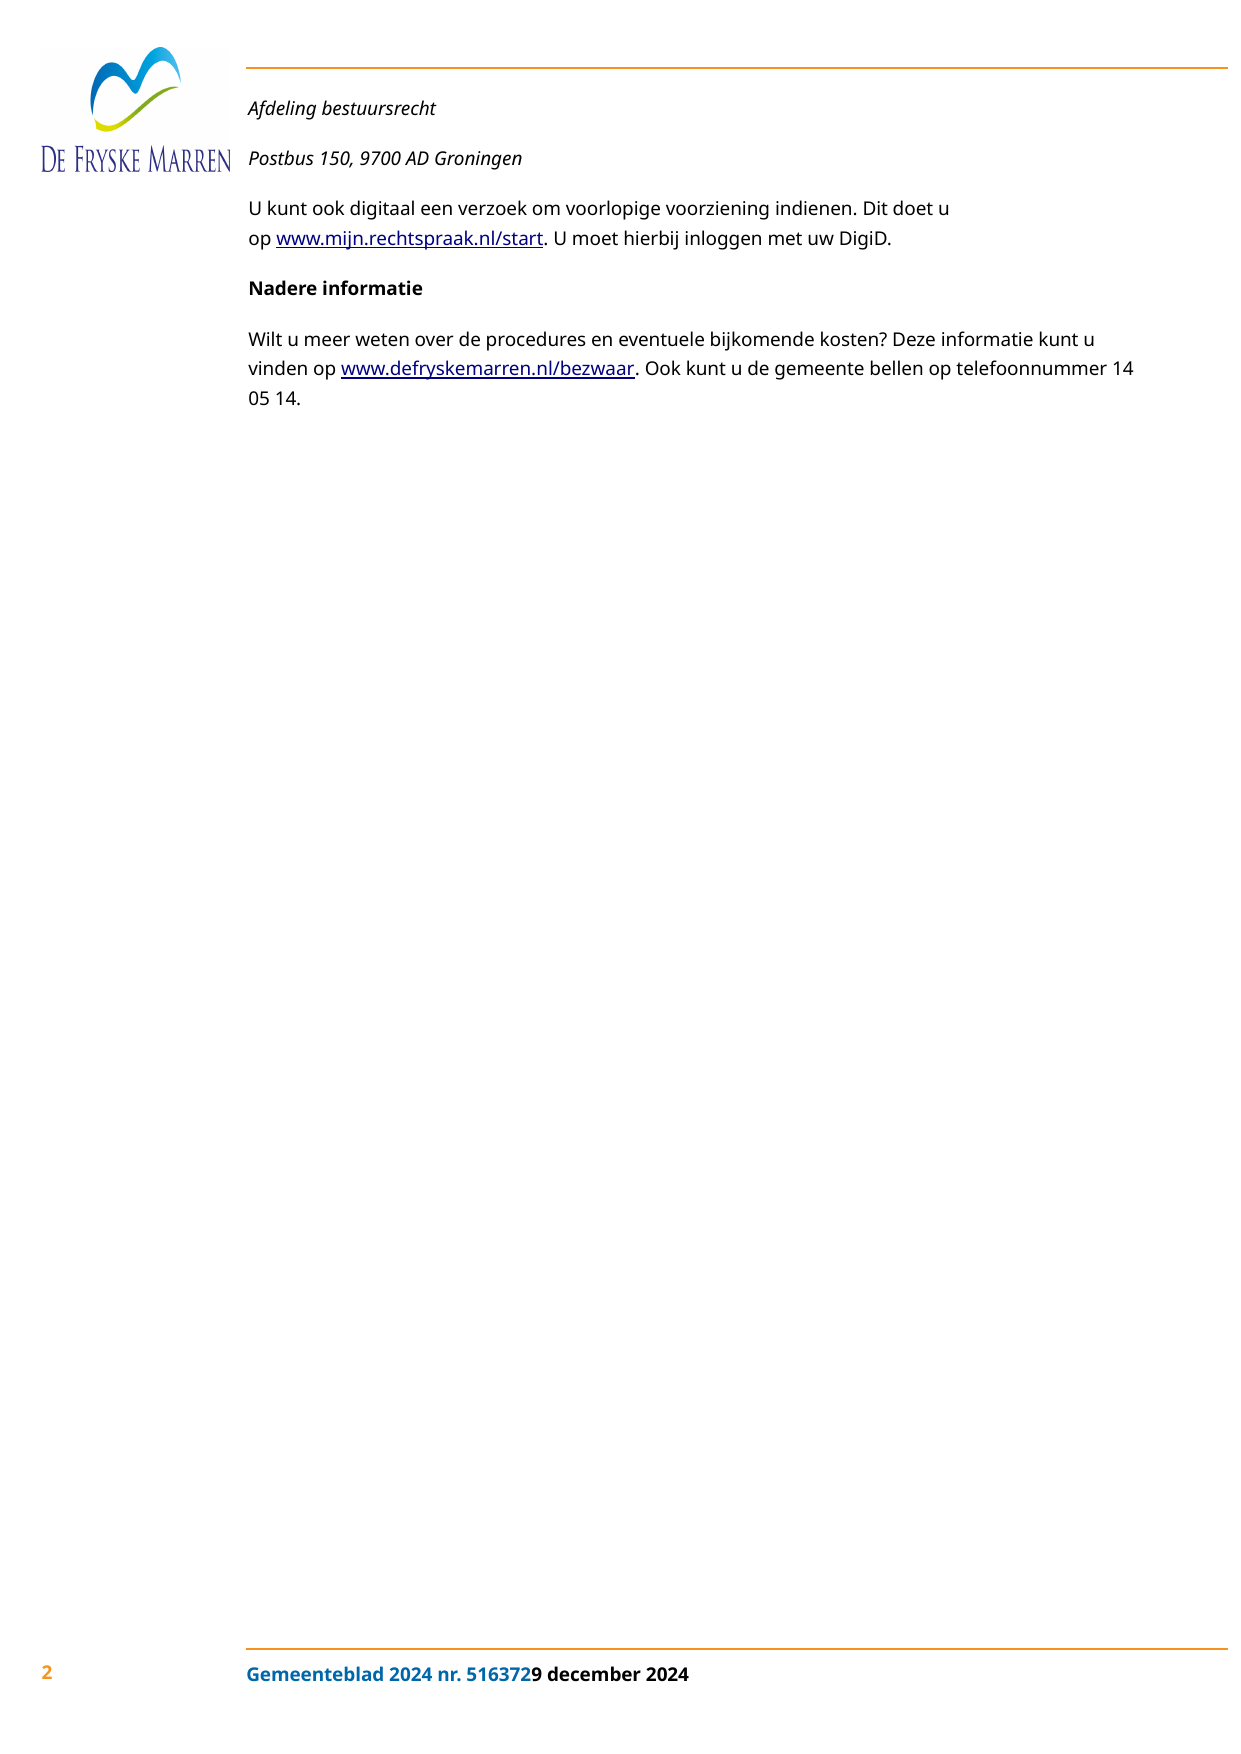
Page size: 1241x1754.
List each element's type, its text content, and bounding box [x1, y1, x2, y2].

picture [41, 47, 231, 172]
text Afdeling bestuursrecht [248, 95, 1152, 121]
text Wilt u meer weten over de procedures en eventuele bijkomende kosten? Deze informatie kunt u vinden op www.defryskemarren.nl/bezwaar. Ook kunt u de gemeente bellen op telefoonnummer 14 05 14. [248, 326, 1152, 411]
text U kunt ook digitaal een verzoek om voorlopige voorziening indienen. Dit doet u op www.mijn.rechtspraak.nl/start. U moet hierbij inloggen met uw DigiD. [248, 196, 1152, 251]
text Postbus 150, 9700 AD Groningen [248, 145, 1152, 171]
text Nadere informatie [248, 276, 1152, 301]
